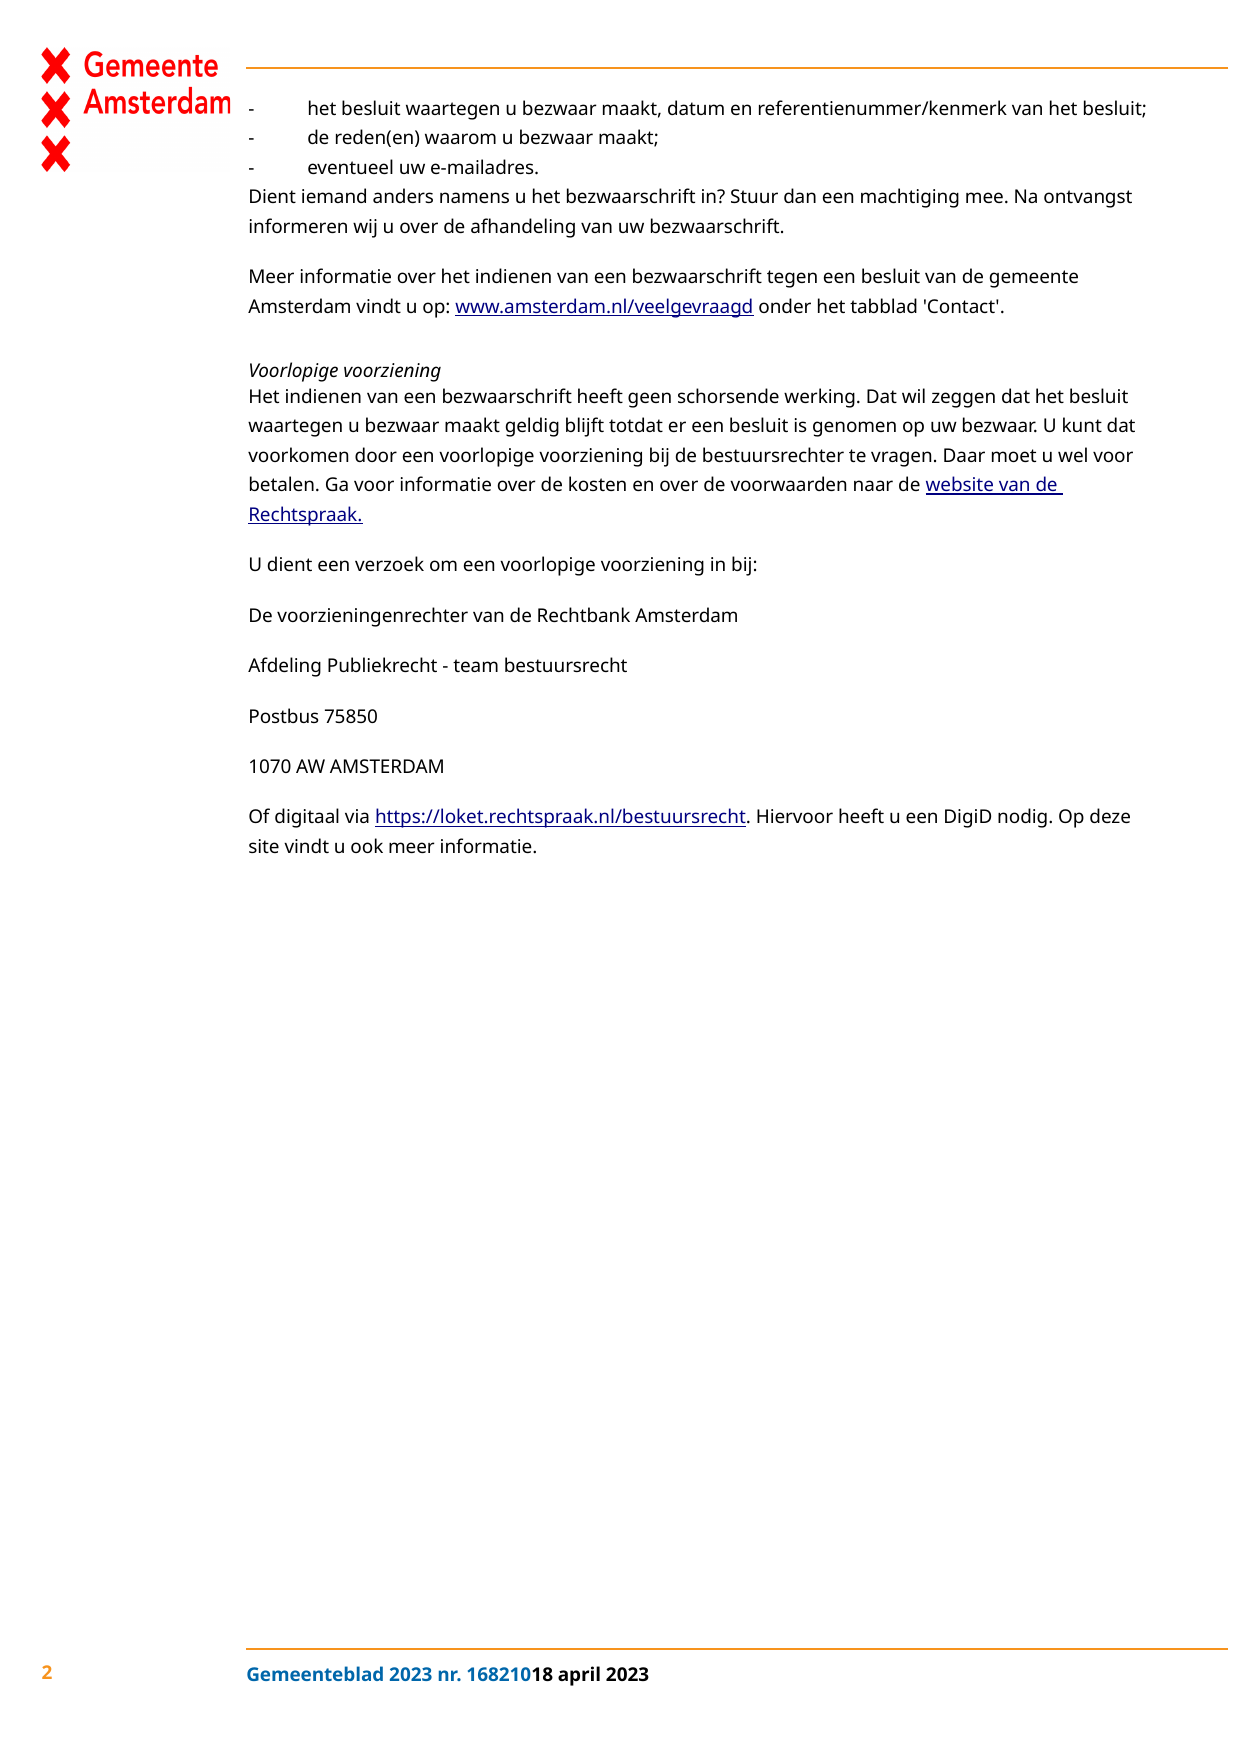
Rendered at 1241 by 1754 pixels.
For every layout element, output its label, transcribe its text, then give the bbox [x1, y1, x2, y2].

text Dient iemand anders namens u het bezwaarschrift in? Stuur dan een machtiging mee. Na ontvangst informeren wij u over de afhandeling van uw bezwaarschrift. [248, 183, 1152, 239]
text Voorlopige voorziening [248, 357, 1152, 383]
list het besluit waartegen u bezwaar maakt, datum en referentienummer/kenmerk van het besluit; [248, 95, 1152, 121]
text De voorzieningenrechter van de Rechtbank Amsterdam [248, 602, 1152, 628]
text Afdeling Publiekrecht - team bestuursrecht [248, 652, 1152, 678]
text 1070 AW AMSTERDAM [248, 753, 1152, 779]
text U dient een verzoek om een voorlopige voorziening in bij: [248, 552, 1152, 577]
text Postbus 75850 [248, 703, 1152, 728]
list de reden(en) waarom u bezwaar maakt; [248, 124, 1152, 150]
text Het indienen van een bezwaarschrift heeft geen schorsende werking. Dat wil zeggen dat het besluit waartegen u bezwaar maakt geldig blijft totdat er een besluit is genomen op uw bezwaar. U kunt dat voorkomen door een voorlopige voorziening bij de bestuursrechter te vragen. Daar moet u wel voor betalen. Ga voor informatie over de kosten en over de voorwaarden naar de website van de Rechtspraak. [248, 383, 1152, 527]
picture [41, 47, 231, 172]
text Of digitaal via https://loket.rechtspraak.nl/bestuursrecht. Hiervoor heeft u een DigiD nodig. Op deze site vindt u ook meer informatie. [248, 804, 1152, 859]
list eventueel uw e-mailadres. [248, 154, 1152, 180]
text Meer informatie over het indienen van een bezwaarschrift tegen een besluit van de gemeente Amsterdam vindt u op: www.amsterdam.nl/veelgevraagd onder het tabblad 'Contact'. [248, 263, 1152, 319]
